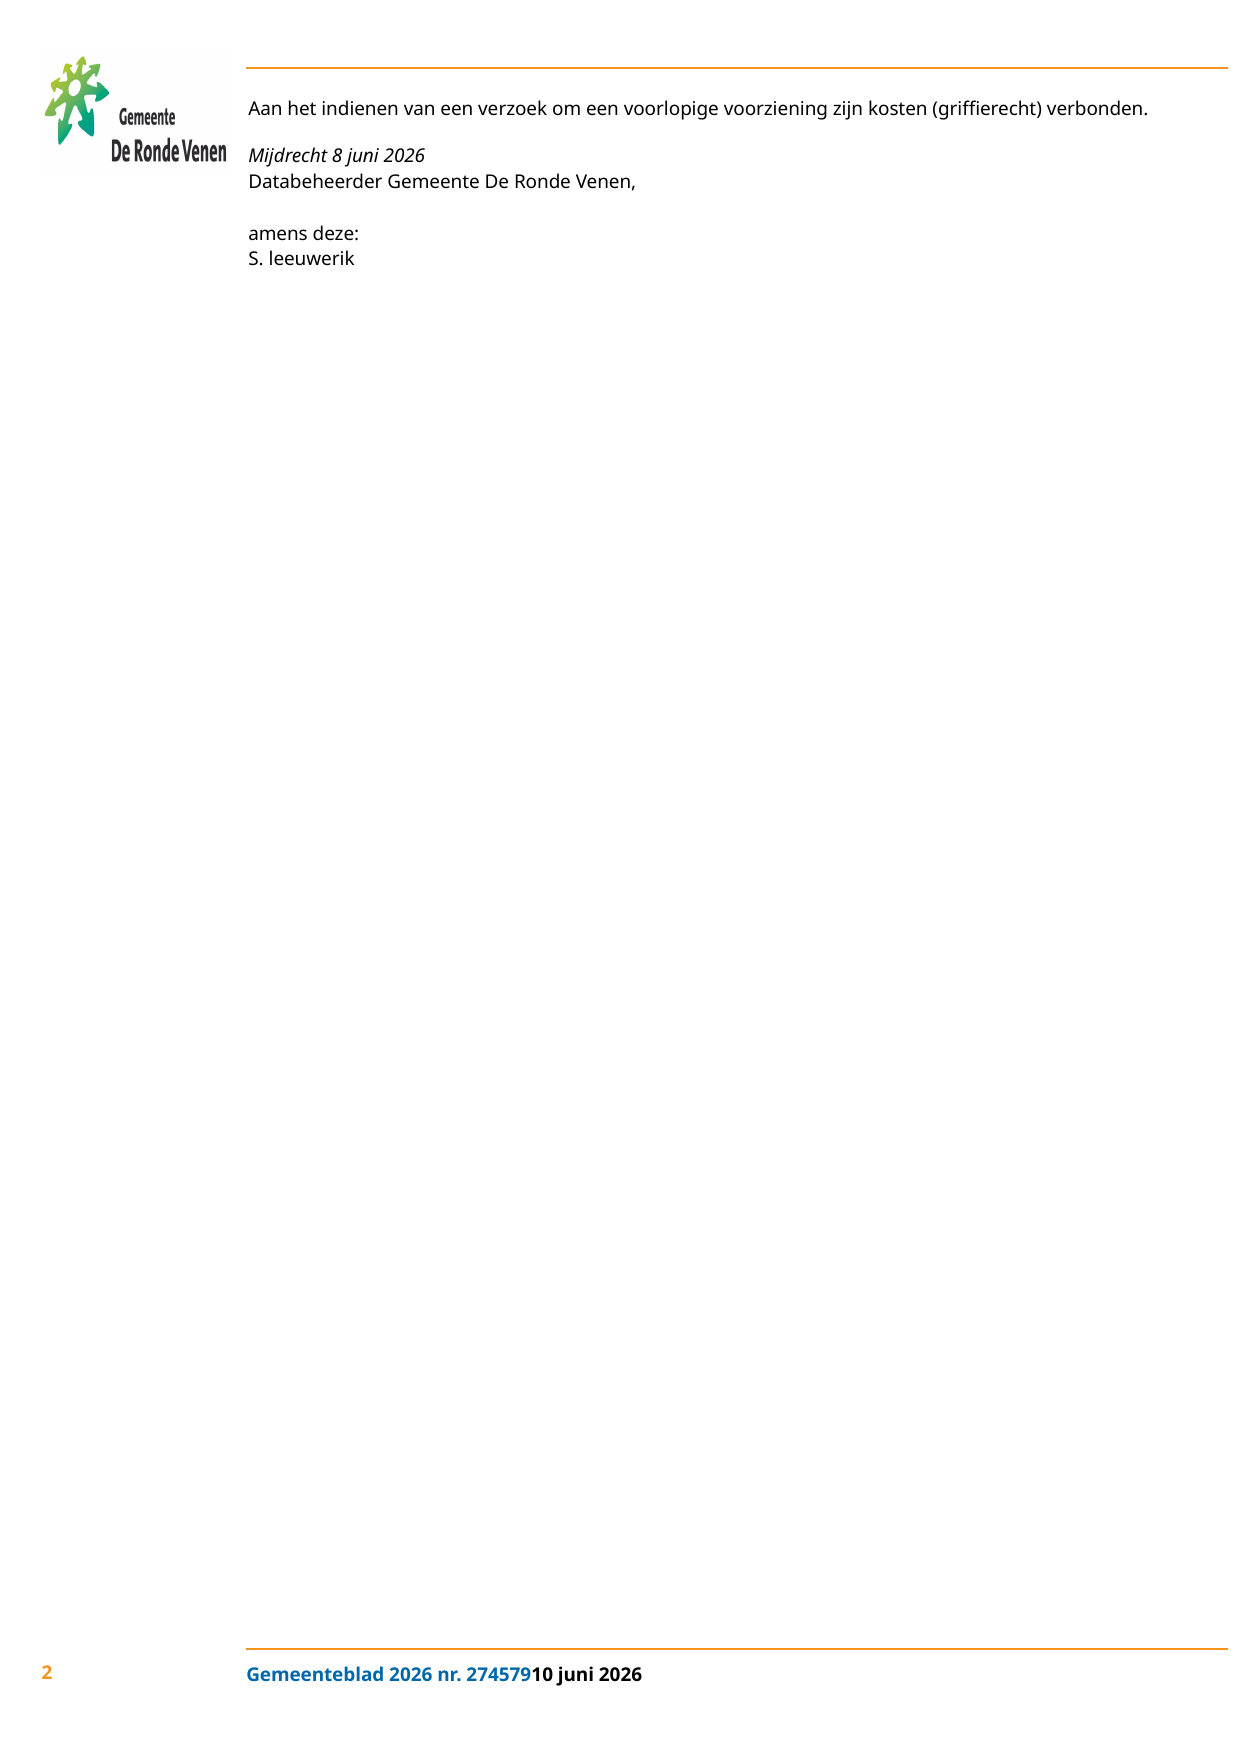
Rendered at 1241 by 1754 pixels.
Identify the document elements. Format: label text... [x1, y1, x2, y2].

picture [41, 47, 231, 172]
text amens deze: [248, 220, 1152, 246]
text S. leeuwerik [248, 246, 1152, 271]
text Aan het indienen van een verzoek om een voorlopige voorziening zijn kosten (griffierecht) verbonden. [248, 95, 1152, 121]
text Mijdrecht 8 juni 2026 [248, 143, 1152, 168]
text Databeheerder Gemeente De Ronde Venen, [248, 168, 1152, 194]
